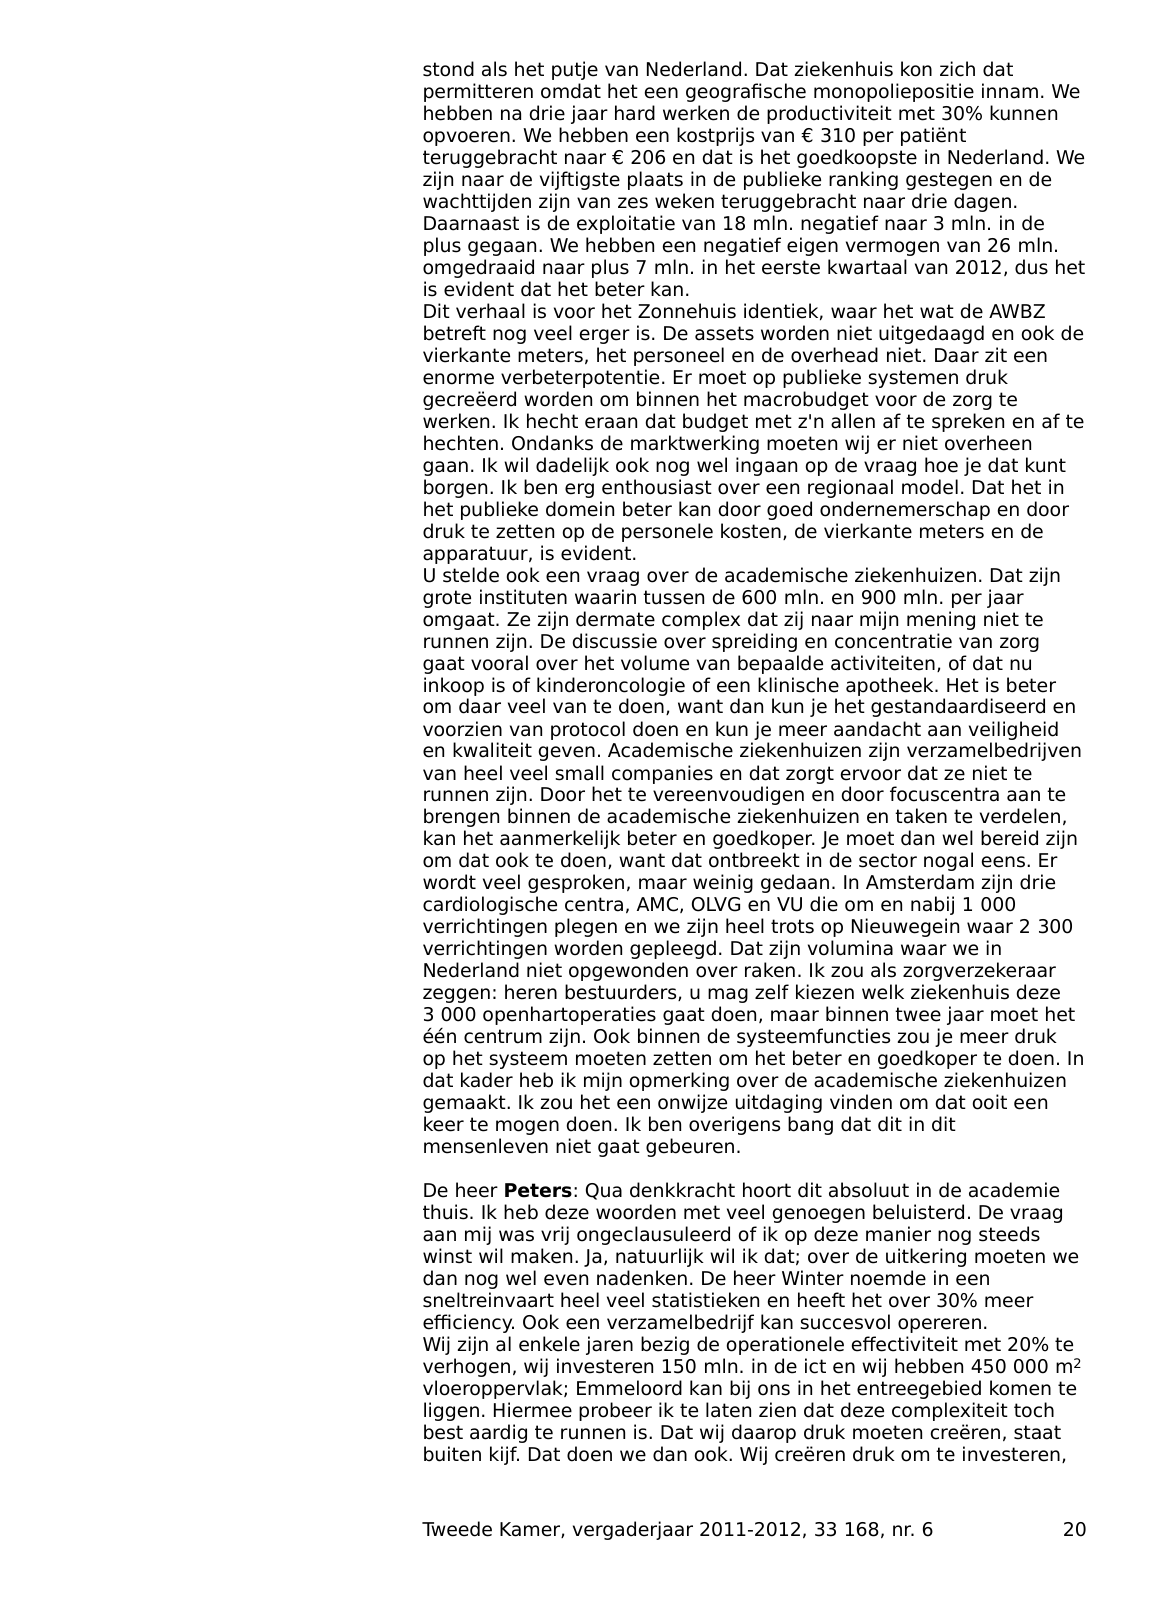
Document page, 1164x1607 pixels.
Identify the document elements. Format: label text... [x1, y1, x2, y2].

text Wij zijn al enkele jaren bezig de operationele effectiviteit met 20% te verhogen, wij investeren 150 mln. in de ict en wij hebben 450 000 m2 vloeroppervlak; Emmeloord kan bij ons in het entreegebied komen te liggen. Hiermee probeer ik te laten zien dat deze complexiteit toch best aardig te runnen is. Dat wij daarop druk moeten creëren, staat buiten kijf. Dat doen we dan ook. Wij creëren druk om te investeren, [422, 1334, 1087, 1466]
text U stelde ook een vraag over de academische ziekenhuizen. Dat zijn grote instituten waarin tussen de 600 mln. en 900 mln. per jaar omgaat. Ze zijn dermate complex dat zij naar mijn mening niet te runnen zijn. De discussie over spreiding en concentratie van zorg gaat vooral over het volume van bepaalde activiteiten, of dat nu inkoop is of kinderoncologie of een klinische apotheek. Het is beter om daar veel van te doen, want dan kun je het gestandaardiseerd en voorzien van protocol doen en kun je meer aandacht aan veiligheid en kwaliteit geven. Academische ziekenhuizen zijn verzamelbedrijven van heel veel small companies en dat zorgt ervoor dat ze niet te runnen zijn. Door het te vereenvoudigen en door focuscentra aan te brengen binnen de academische ziekenhuizen en taken te verdelen, kan het aanmerkelijk beter en goedkoper. Je moet dan wel bereid zijn om dat ook te doen, want dat ontbreekt in de sector nogal eens. Er wordt veel gesproken, maar weinig gedaan. In Amsterdam zijn drie cardiologische centra, AMC, OLVG en VU die om en nabij 1 000 verrichtingen plegen en we zijn heel trots op Nieuwegein waar 2 300 verrichtingen worden gepleegd. Dat zijn volumina waar we in Nederland niet opgewonden over raken. Ik zou als zorgverzekeraar zeggen: heren bestuurders, u mag zelf kiezen welk ziekenhuis deze 3 000 openhartoperaties gaat doen, maar binnen twee jaar moet het één centrum zijn. Ook binnen de systeemfuncties zou je meer druk op het systeem moeten zetten om het beter en goedkoper te doen. In dat kader heb ik mijn opmerking over de academische ziekenhuizen gemaakt. Ik zou het een onwijze uitdaging vinden om dat ooit een keer te mogen doen. Ik ben overigens bang dat dit in dit mensenleven niet gaat gebeuren. [422, 564, 1087, 1158]
text De heer Peters: Qua denkkracht hoort dit absoluut in de academie thuis. Ik heb deze woorden met veel genoegen beluisterd. De vraag aan mij was vrij ongeclausuleerd of ik op deze manier nog steeds winst wil maken. Ja, natuurlijk wil ik dat; over de uitkering moeten we dan nog wel even nadenken. De heer Winter noemde in een sneltreinvaart heel veel statistieken en heeft het over 30% meer efficiency. Ook een verzamelbedrijf kan succesvol opereren. [422, 1180, 1087, 1334]
text Dit verhaal is voor het Zonnehuis identiek, waar het wat de AWBZ betreft nog veel erger is. De assets worden niet uitgedaagd en ook de vierkante meters, het personeel en de overhead niet. Daar zit een enorme verbeterpotentie. Er moet op publieke systemen druk gecreëerd worden om binnen het macrobudget voor de zorg te werken. Ik hecht eraan dat budget met z'n allen af te spreken en af te hechten. Ondanks de marktwerking moeten wij er niet overheen gaan. Ik wil dadelijk ook nog wel ingaan op de vraag hoe je dat kunt borgen. Ik ben erg enthousiast over een regionaal model. Dat het in het publieke domein beter kan door goed ondernemerschap en door druk te zetten op de personele kosten, de vierkante meters en de apparatuur, is evident. [422, 301, 1087, 564]
text stond als het putje van Nederland. Dat ziekenhuis kon zich dat permitteren omdat het een geografische monopoliepositie innam. We hebben na drie jaar hard werken de productiviteit met 30% kunnen opvoeren. We hebben een kostprijs van € 310 per patiënt teruggebracht naar € 206 en dat is het goedkoopste in Nederland. We zijn naar de vijftigste plaats in de publieke ranking gestegen en de wachttijden zijn van zes weken teruggebracht naar drie dagen. Daarnaast is de exploitatie van 18 mln. negatief naar 3 mln. in de plus gegaan. We hebben een negatief eigen vermogen van 26 mln. omgedraaid naar plus 7 mln. in het eerste kwartaal van 2012, dus het is evident dat het beter kan. [422, 59, 1087, 301]
